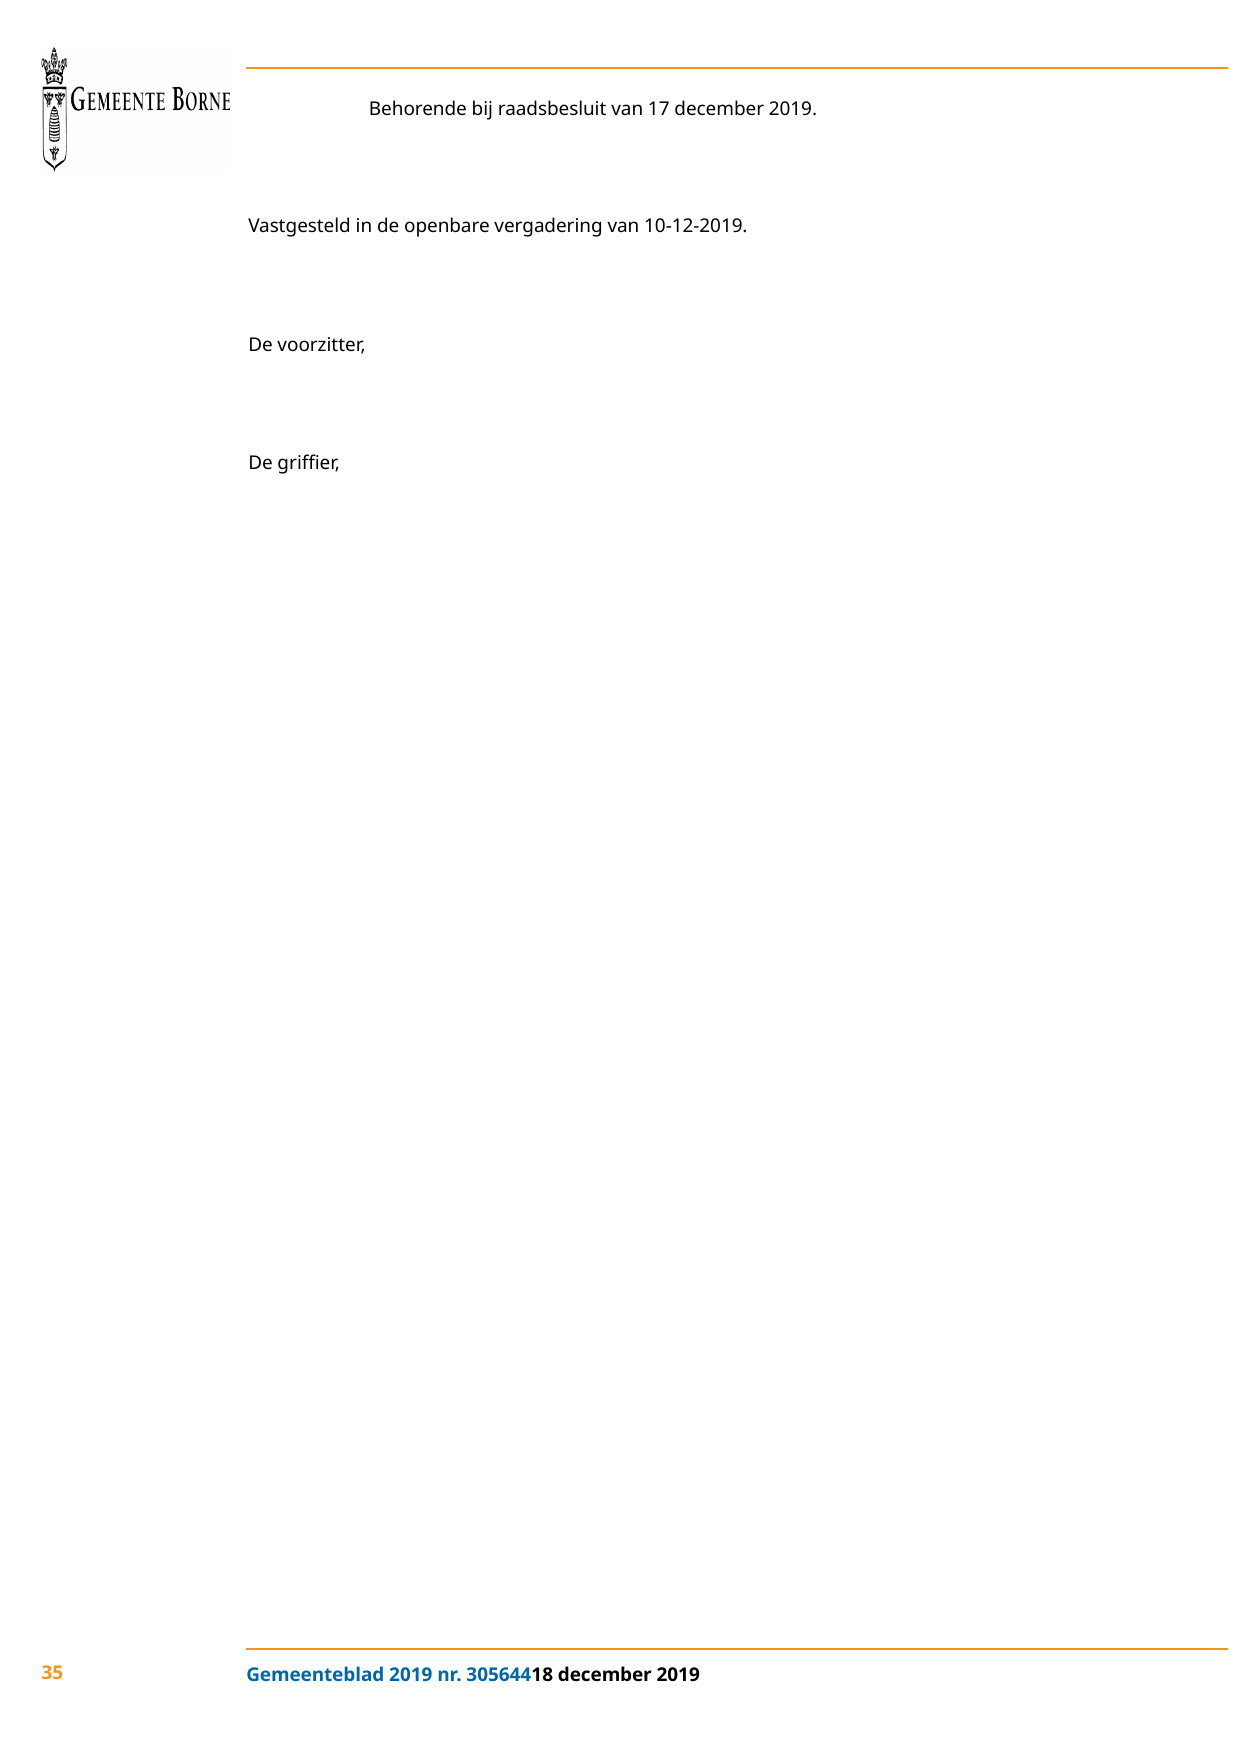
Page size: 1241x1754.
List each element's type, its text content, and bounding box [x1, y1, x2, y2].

text Vastgesteld in de openbare vergadering van 10-12-2019. [248, 212, 1152, 238]
text De griffier, [248, 449, 1152, 475]
text De voorzitter, [248, 331, 1152, 357]
table_cell [248, 95, 369, 150]
picture [41, 47, 231, 172]
table_cell Behorende bij raadsbesluit van 17 december 2019. [369, 95, 910, 150]
table_cell [910, 95, 1152, 150]
